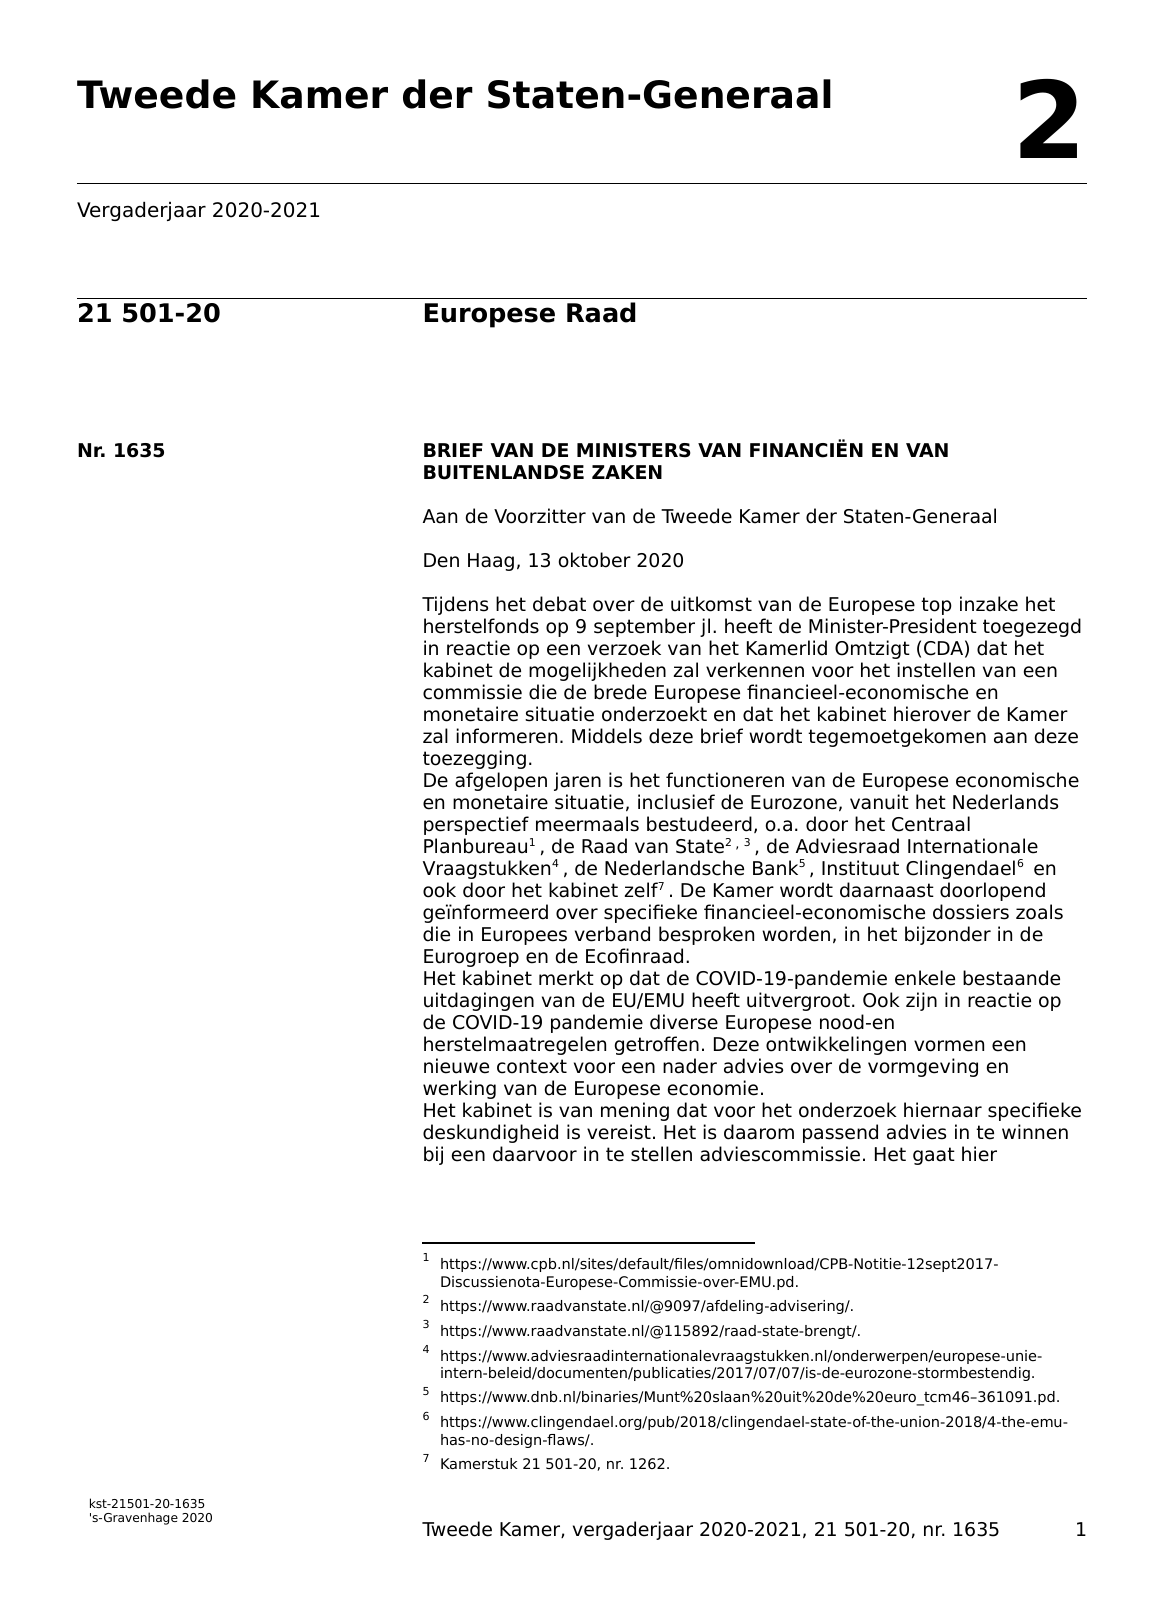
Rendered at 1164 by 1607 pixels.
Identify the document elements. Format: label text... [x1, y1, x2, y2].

table_header Tweede Kamer der Staten-Generaal [77, 59, 886, 183]
text https://www.raadvanstate.nl/@115892/raad-state-brengt/. [422, 1318, 1087, 1341]
table_header 2 [886, 59, 1087, 183]
text https://www.clingendael.org/pub/2018/clingendael-state-of-the-union-2018/4-the-emu-has-no-design-flaws/. [422, 1410, 1087, 1449]
text https://www.dnb.nl/binaries/Munt%20slaan%20uit%20de%20euro_tcm46–361091.pd. [422, 1385, 1087, 1407]
table_cell Vergaderjaar 2020-2021 [77, 184, 1087, 298]
text Kamerstuk 21 501-20, nr. 1262. [422, 1452, 1087, 1474]
text Tijdens het debat over de uitkomst van de Europese top inzake het herstelfonds op 9 september jl. heeft de Minister-President toegezegd in reactie op een verzoek van het Kamerlid Omtzigt (CDA) dat het kabinet de mogelijkheden zal verkennen voor het instellen van een commissie die de brede Europese financieel-economische en monetaire situatie onderzoekt en dat het kabinet hierover de Kamer zal informeren. Middels deze brief wordt tegemoetgekomen aan deze toezegging. [422, 594, 1087, 770]
text Aan de Voorzitter van de Tweede Kamer der Staten-Generaal [422, 506, 1087, 528]
text https://www.raadvanstate.nl/@9097/afdeling-advisering/. [422, 1293, 1087, 1316]
subtitle 21 501-20 Europese Raad [77, 299, 1087, 329]
text 's-Gravenhage 2020 [88, 1511, 323, 1525]
text kst-21501-20-1635 [88, 1497, 323, 1511]
text https://www.cpb.nl/sites/default/files/omnidownload/CPB-Notitie-12sept2017-Discussienota-Europese-Commissie-over-EMU.pd. [422, 1252, 1087, 1291]
text De afgelopen jaren is het functioneren van de Europese economische en monetaire situatie, inclusief de Eurozone, vanuit het Nederlands perspectief meermaals bestudeerd, o.a. door het Centraal Planbureau, de Raad van State, , de Adviesraad Internationale Vraagstukken, de Nederlandsche Bank, Instituut Clingendael en ook door het kabinet zelf. De Kamer wordt daarnaast doorlopend geïnformeerd over specifieke financieel-economische dossiers zoals die in Europees verband besproken worden, in het bijzonder in de Eurogroep en de Ecofinraad. [422, 770, 1087, 968]
text Den Haag, 13 oktober 2020 [422, 550, 1087, 572]
text Het kabinet merkt op dat de COVID-19-pandemie enkele bestaande uitdagingen van de EU/EMU heeft uitvergroot. Ook zijn in reactie op de COVID-19 pandemie diverse Europese nood-en herstelmaatregelen getroffen. Deze ontwikkelingen vormen een nieuwe context voor een nader advies over de vormgeving en werking van de Europese economie. [422, 968, 1087, 1100]
subtitle Nr. 1635 BRIEF VAN DE MINISTERS VAN FINANCIËN EN VAN BUITENLANDSE ZAKEN [77, 440, 1087, 484]
text Het kabinet is van mening dat voor het onderzoek hiernaar specifieke deskundigheid is vereist. Het is daarom passend advies in te winnen bij een daarvoor in te stellen adviescommissie. Het gaat hier [422, 1100, 1087, 1166]
text https://www.adviesraadinternationalevraagstukken.nl/onderwerpen/europese-unie-intern-beleid/documenten/publicaties/2017/07/07/is-de-eurozone-stormbestendig. [422, 1343, 1087, 1382]
